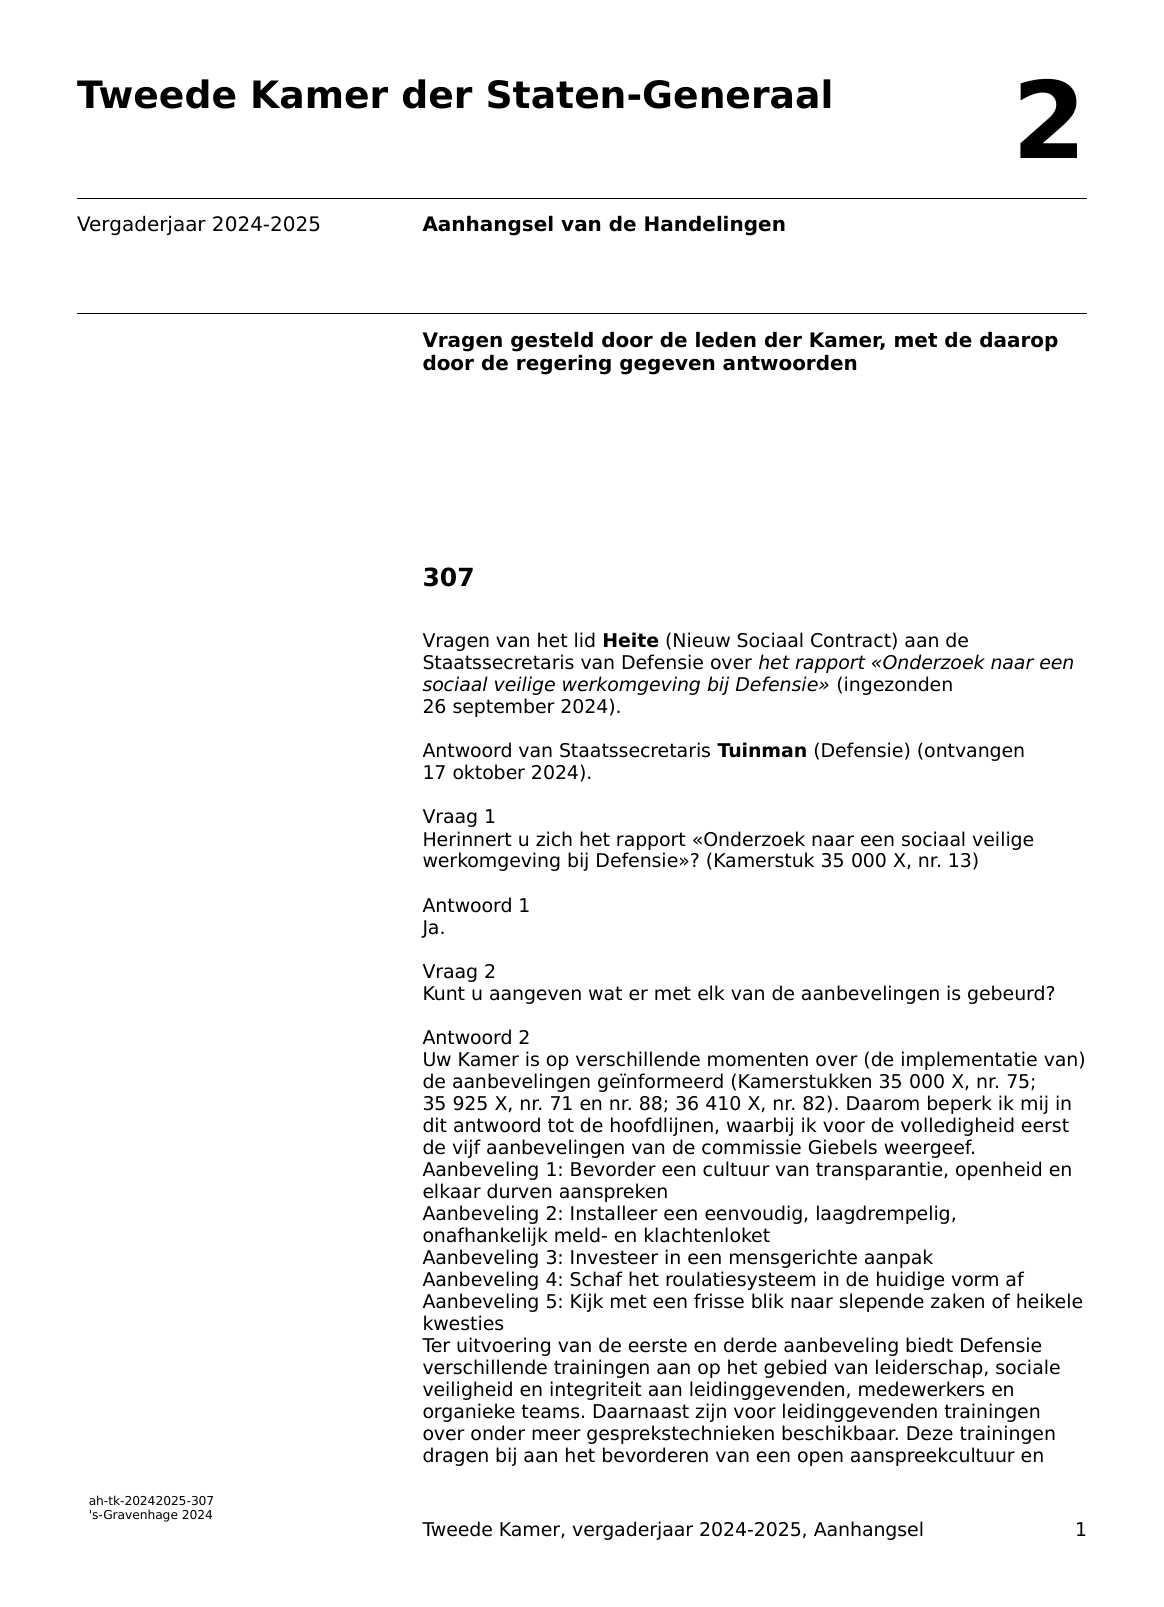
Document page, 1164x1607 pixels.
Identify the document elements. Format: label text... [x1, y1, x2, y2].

text Vraag 1 [422, 806, 1087, 828]
text Ter uitvoering van de eerste en derde aanbeveling biedt Defensie verschillende trainingen aan op het gebied van leiderschap, sociale veiligheid en integriteit aan leidinggevenden, medewerkers en organieke teams. Daarnaast zijn voor leidinggevenden trainingen over onder meer gesprekstechnieken beschikbaar. Deze trainingen dragen bij aan het bevorderen van een open aanspreekcultuur en [422, 1334, 1087, 1466]
table_cell [77, 314, 422, 375]
text Antwoord van Staatssecretaris Tuinman (Defensie) (ontvangen 17 oktober 2024). [422, 740, 1087, 784]
text Antwoord 2 [422, 1027, 1087, 1049]
text 's-Gravenhage 2024 [88, 1508, 323, 1522]
text Uw Kamer is op verschillende momenten over (de implementatie van) de aanbevelingen geïnformeerd (Kamerstukken 35 000 X, nr. 75; 35 925 X, nr. 71 en nr. 88; 36 410 X, nr. 82). Daarom beperk ik mij in dit antwoord tot de hoofdlijnen, waarbij ik voor de volledigheid eerst de vijf aanbevelingen van de commissie Giebels weergeef. [422, 1049, 1087, 1159]
text ah-tk-20242025-307 [88, 1494, 323, 1508]
table_header Tweede Kamer der Staten-Generaal [77, 59, 886, 198]
text Aanbeveling 3: Investeer in een mensgerichte aanpak [422, 1247, 1087, 1269]
table_cell Vergaderjaar 2024-2025 [77, 199, 422, 313]
text Ja. [422, 917, 1087, 938]
table_cell Aanhangsel van de Handelingen [422, 199, 1087, 313]
table_cell Vragen gesteld door de leden der Kamer, met de daarop door de regering gegeven antwoorden [422, 314, 1087, 375]
text 307 [422, 563, 1087, 592]
text Aanbeveling 1: Bevorder een cultuur van transparantie, openheid en elkaar durven aanspreken [422, 1159, 1087, 1203]
text Antwoord 1 [422, 894, 1087, 917]
text Aanbeveling 5: Kijk met een frisse blik naar slepende zaken of heikele kwesties [422, 1291, 1087, 1334]
text Vragen van het lid Heite (Nieuw Sociaal Contract) aan de Staatssecretaris van Defensie over het rapport «Onderzoek naar een sociaal veilige werkomgeving bij Defensie» (ingezonden 26 september 2024). [422, 630, 1087, 718]
text Aanbeveling 4: Schaf het roulatiesysteem in de huidige vorm af [422, 1269, 1087, 1291]
text Kunt u aangeven wat er met elk van de aanbevelingen is gebeurd? [422, 983, 1087, 1005]
table_header 2 [886, 59, 1087, 198]
text Aanbeveling 2: Installeer een eenvoudig, laagdrempelig, onafhankelijk meld- en klachtenloket [422, 1203, 1087, 1247]
text Herinnert u zich het rapport «Onderzoek naar een sociaal veilige werkomgeving bij Defensie»? (Kamerstuk 35 000 X, nr. 13) [422, 828, 1087, 872]
text Vraag 2 [422, 961, 1087, 983]
